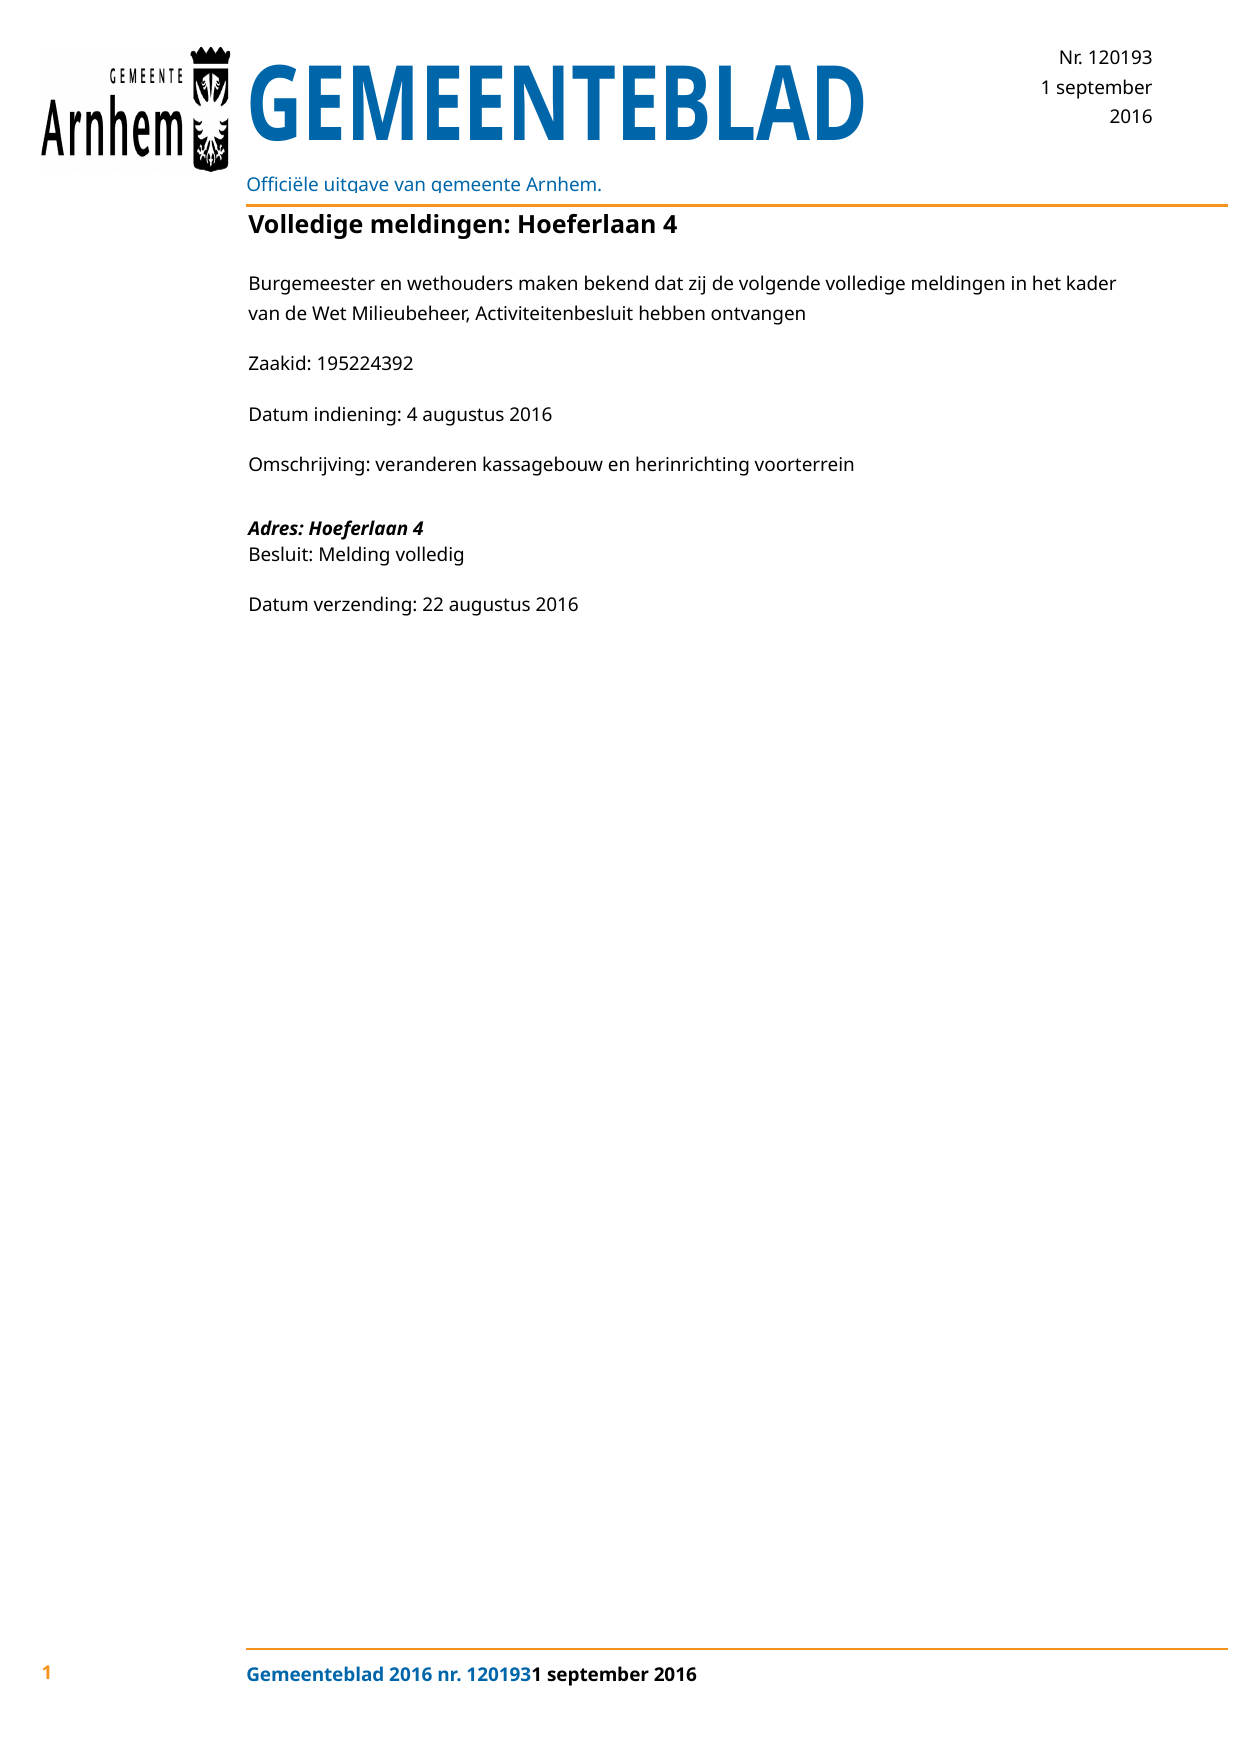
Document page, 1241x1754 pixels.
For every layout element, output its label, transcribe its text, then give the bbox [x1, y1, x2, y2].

text Datum indiening: 4 augustus 2016 [248, 401, 1152, 426]
text Volledige meldingen: Hoeferlaan 4 [248, 207, 1152, 241]
text Besluit: Melding volledig [248, 541, 1152, 567]
text Datum verzending: 22 augustus 2016 [248, 591, 1152, 617]
text Burgemeester en wethouders maken bekend dat zij de volgende volledige meldingen in het kader van de Wet Milieubeheer, Activiteitenbesluit hebben ontvangen [248, 270, 1152, 326]
text Zaakid: 195224392 [248, 350, 1152, 376]
text Omschrijving: veranderen kassagebouw en herinrichting voorterrein [248, 451, 1152, 477]
picture [41, 47, 231, 172]
text Adres: Hoeferlaan 4 [248, 515, 1152, 541]
